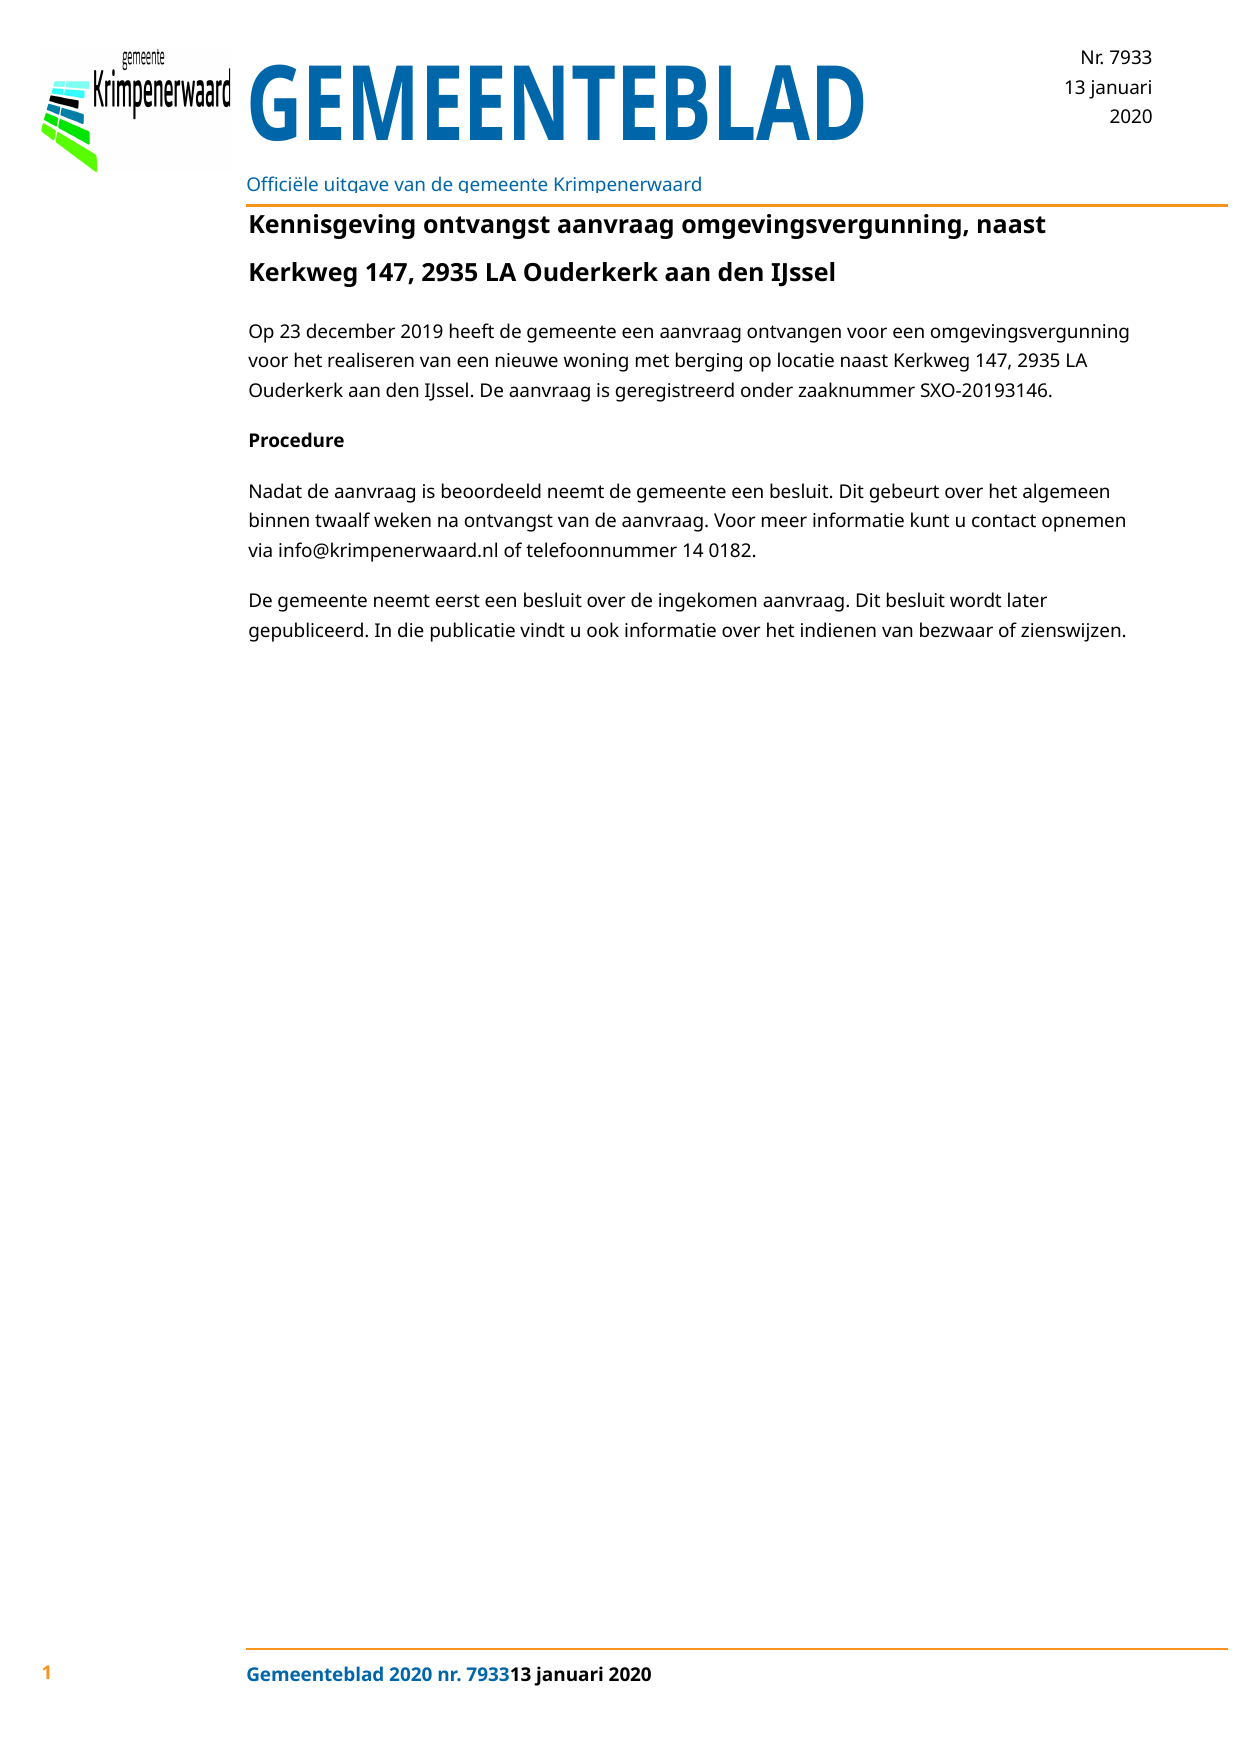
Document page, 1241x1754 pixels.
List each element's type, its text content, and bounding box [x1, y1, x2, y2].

text Nadat de aanvraag is beoordeeld neemt de gemeente een besluit. Dit gebeurt over het algemeen binnen twaalf weken na ontvangst van de aanvraag. Voor meer informatie kunt u contact opnemen via info@krimpenerwaard.nl of telefoonnummer 14 0182. [248, 478, 1152, 563]
text De gemeente neemt eerst een besluit over de ingekomen aanvraag. Dit besluit wordt later gepubliceerd. In die publicatie vindt u ook informatie over het indienen van bezwaar of zienswijzen. [248, 587, 1152, 643]
picture [41, 47, 231, 172]
text Op 23 december 2019 heeft de gemeente een aanvraag ontvangen voor een omgevingsvergunning voor het realiseren van een nieuwe woning met berging op locatie naast Kerkweg 147, 2935 LA Ouderkerk aan den IJssel. De aanvraag is geregistreerd onder zaaknummer SXO-20193146. [248, 318, 1152, 403]
text Kennisgeving ontvangst aanvraag omgevingsvergunning, naast Kerkweg 147, 2935 LA Ouderkerk aan den IJssel [248, 207, 1152, 288]
text Procedure [248, 427, 1152, 453]
